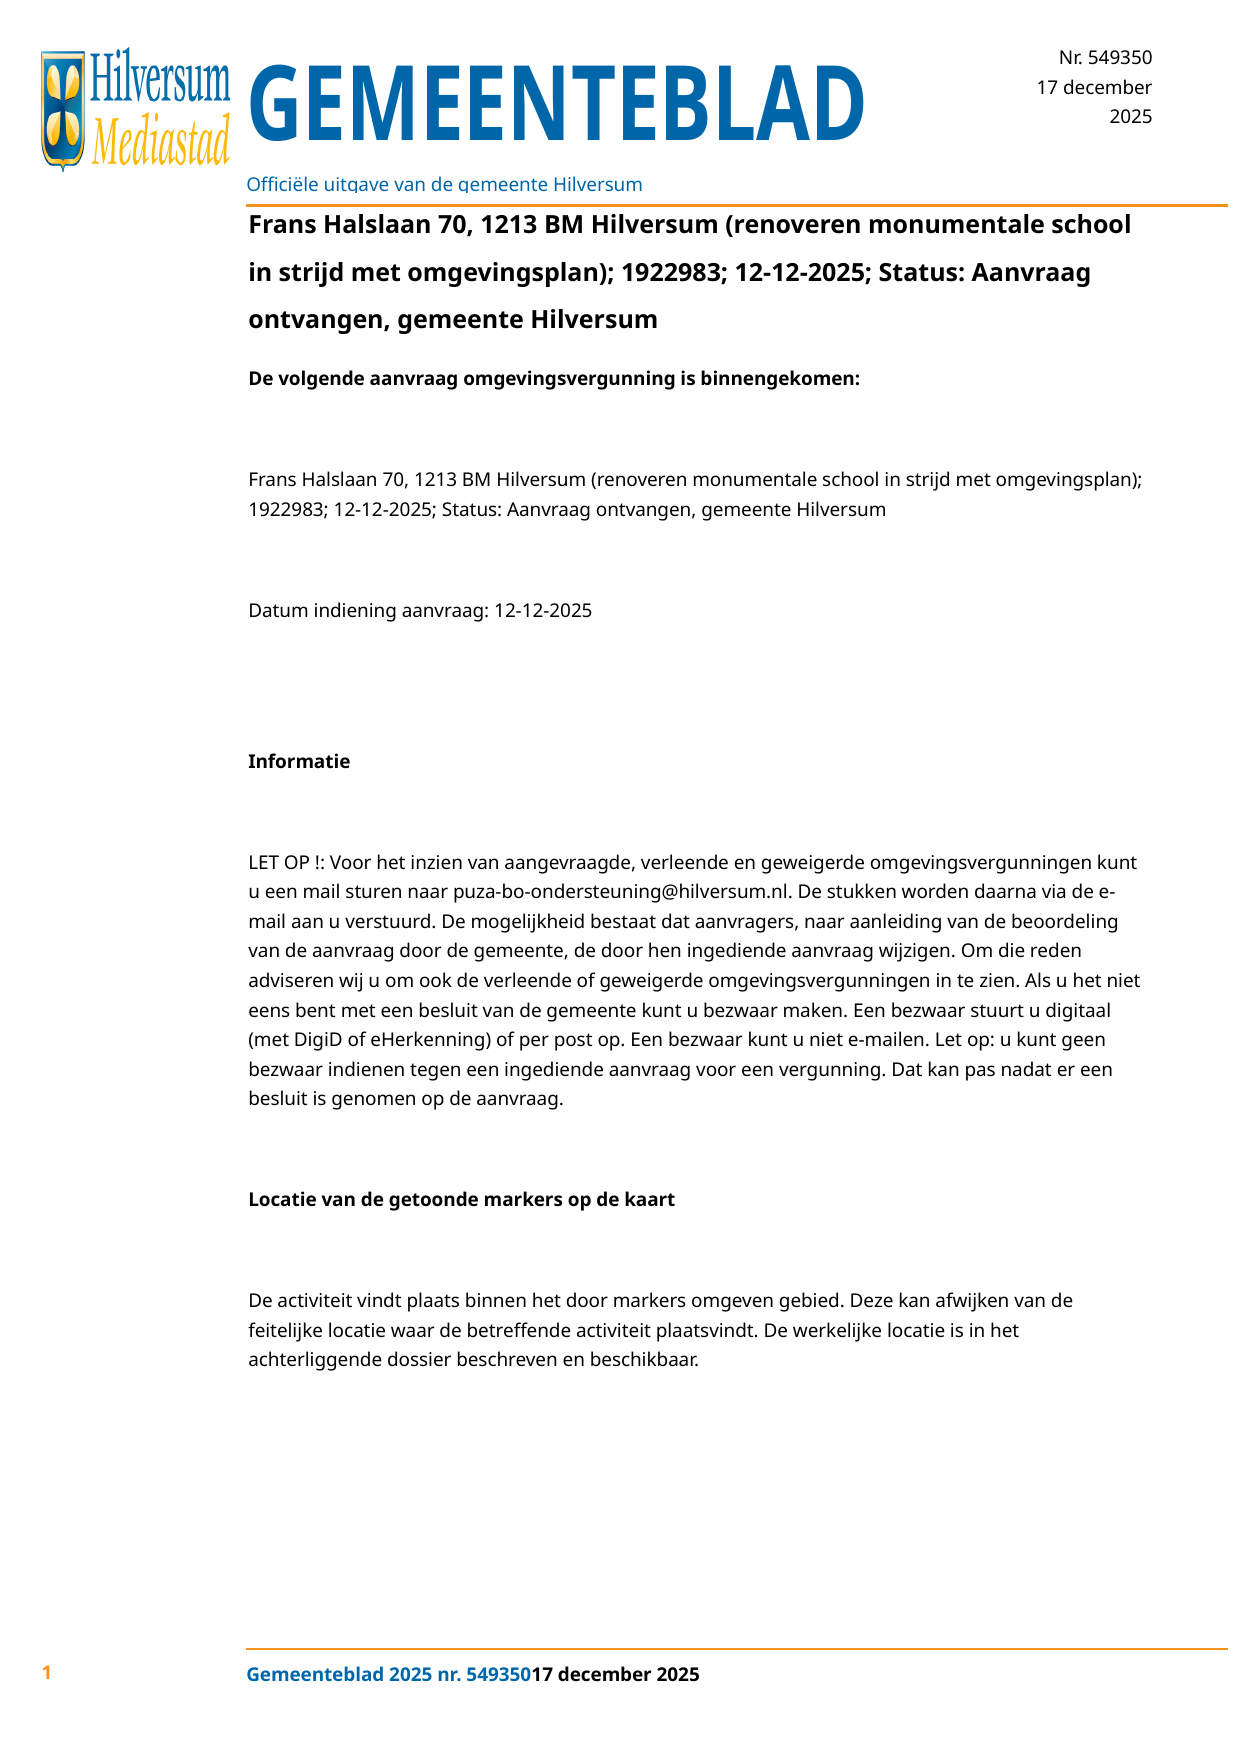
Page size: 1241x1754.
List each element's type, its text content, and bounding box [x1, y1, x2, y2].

text Datum indiening aanvraag: 12-12-2025 [248, 597, 1152, 622]
text Informatie [248, 748, 1152, 774]
text Frans Halslaan 70, 1213 BM Hilversum (renoveren monumentale school in strijd met omgevingsplan); 1922983; 12-12-2025; Status: Aanvraag ontvangen, gemeente Hilversum [248, 466, 1152, 522]
text De volgende aanvraag omgevingsvergunning is binnengekomen: [248, 366, 1152, 391]
text De activiteit vindt plaats binnen het door markers omgeven gebied. Deze kan afwijken van de feitelijke locatie waar de betreffende activiteit plaatsvindt. De werkelijke locatie is in het achterliggende dossier beschreven en beschikbaar. [248, 1287, 1152, 1372]
text Locatie van de getoonde markers op de kaart [248, 1186, 1152, 1212]
picture [41, 47, 231, 172]
text Frans Halslaan 70, 1213 BM Hilversum (renoveren monumentale school in strijd met omgevingsplan); 1922983; 12-12-2025; Status: Aanvraag ontvangen, gemeente Hilversum [248, 207, 1152, 336]
text LET OP !: Voor het inzien van aangevraagde, verleende en geweigerde omgevingsvergunningen kunt u een mail sturen naar puza-bo-ondersteuning@hilversum.nl. De stukken worden daarna via de e-mail aan u verstuurd. De mogelijkheid bestaat dat aanvragers, naar aanleiding van de beoordeling van de aanvraag door de gemeente, de door hen ingediende aanvraag wijzigen. Om die reden adviseren wij u om ook de verleende of geweigerde omgevingsvergunningen in te zien. Als u het niet eens bent met een besluit van de gemeente kunt u bezwaar maken. Een bezwaar stuurt u digitaal (met DigiD of eHerkenning) of per post op. Een bezwaar kunt u niet e-mailen. Let op: u kunt geen bezwaar indienen tegen een ingediende aanvraag voor een vergunning. Dat kan pas nadat er een besluit is genomen op de aanvraag. [248, 849, 1152, 1111]
